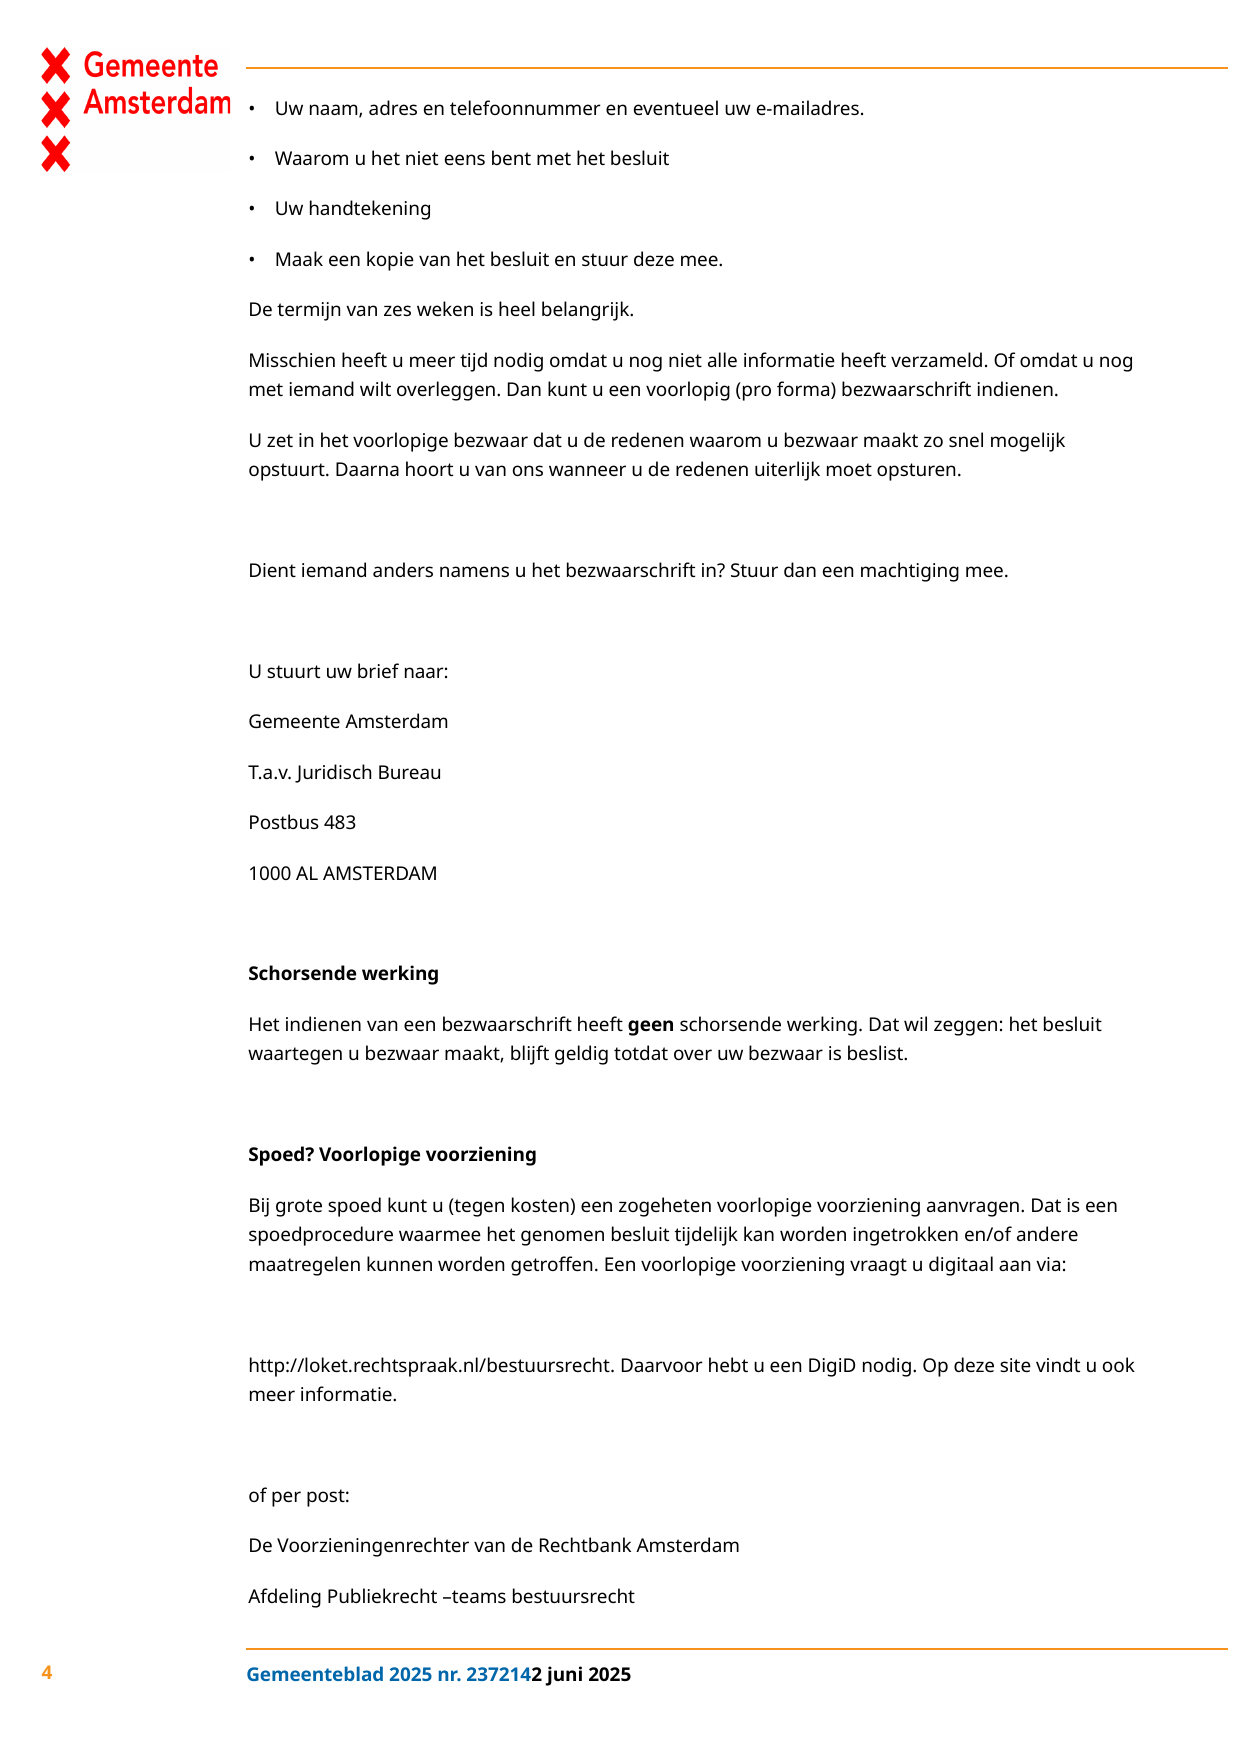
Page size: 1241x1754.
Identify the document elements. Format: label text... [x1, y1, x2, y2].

picture [41, 47, 231, 172]
text http://loket.rechtspraak.nl/bestuursrecht. Daarvoor hebt u een DigiD nodig. Op deze site vindt u ook meer informatie. [248, 1352, 1152, 1407]
text • Uw naam, adres en telefoonnummer en eventueel uw e-mailadres. [248, 95, 1152, 121]
text Gemeente Amsterdam [248, 708, 1152, 734]
text • Maak een kopie van het besluit en stuur deze mee. [248, 246, 1152, 272]
text 1000 AL AMSTERDAM [248, 860, 1152, 886]
text • Waarom u het niet eens bent met het besluit [248, 145, 1152, 171]
text U stuurt uw brief naar: [248, 658, 1152, 684]
text Schorsende werking [248, 961, 1152, 986]
text Misschien heeft u meer tijd nodig omdat u nog niet alle informatie heeft verzameld. Of omdat u nog met iemand wilt overleggen. Dan kunt u een voorlopig (pro forma) bezwaarschrift indienen. [248, 347, 1152, 402]
text Dient iemand anders namens u het bezwaarschrift in? Stuur dan een machtiging mee. [248, 557, 1152, 583]
text • Uw handtekening [248, 196, 1152, 221]
text Postbus 483 [248, 809, 1152, 835]
text Spoed? Voorlopige voorziening [248, 1141, 1152, 1167]
text of per post: [248, 1482, 1152, 1508]
text T.a.v. Juridisch Bureau [248, 759, 1152, 785]
text U zet in het voorlopige bezwaar dat u de redenen waarom u bezwaar maakt zo snel mogelijk opstuurt. Daarna hoort u van ons wanneer u de redenen uiterlijk moet opsturen. [248, 427, 1152, 482]
text Afdeling Publiekrecht –teams bestuursrecht [248, 1583, 1152, 1609]
text Bij grote spoed kunt u (tegen kosten) een zogeheten voorlopige voorziening aanvragen. Dat is een spoedprocedure waarmee het genomen besluit tijdelijk kan worden ingetrokken en/of andere maatregelen kunnen worden getroffen. Een voorlopige voorziening vraagt u digitaal aan via: [248, 1192, 1152, 1277]
text De termijn van zes weken is heel belangrijk. [248, 296, 1152, 322]
text Het indienen van een bezwaarschrift heeft geen schorsende werking. Dat wil zeggen: het besluit waartegen u bezwaar maakt, blijft geldig totdat over uw bezwaar is beslist. [248, 1011, 1152, 1066]
text De Voorzieningenrechter van de Rechtbank Amsterdam [248, 1533, 1152, 1558]
